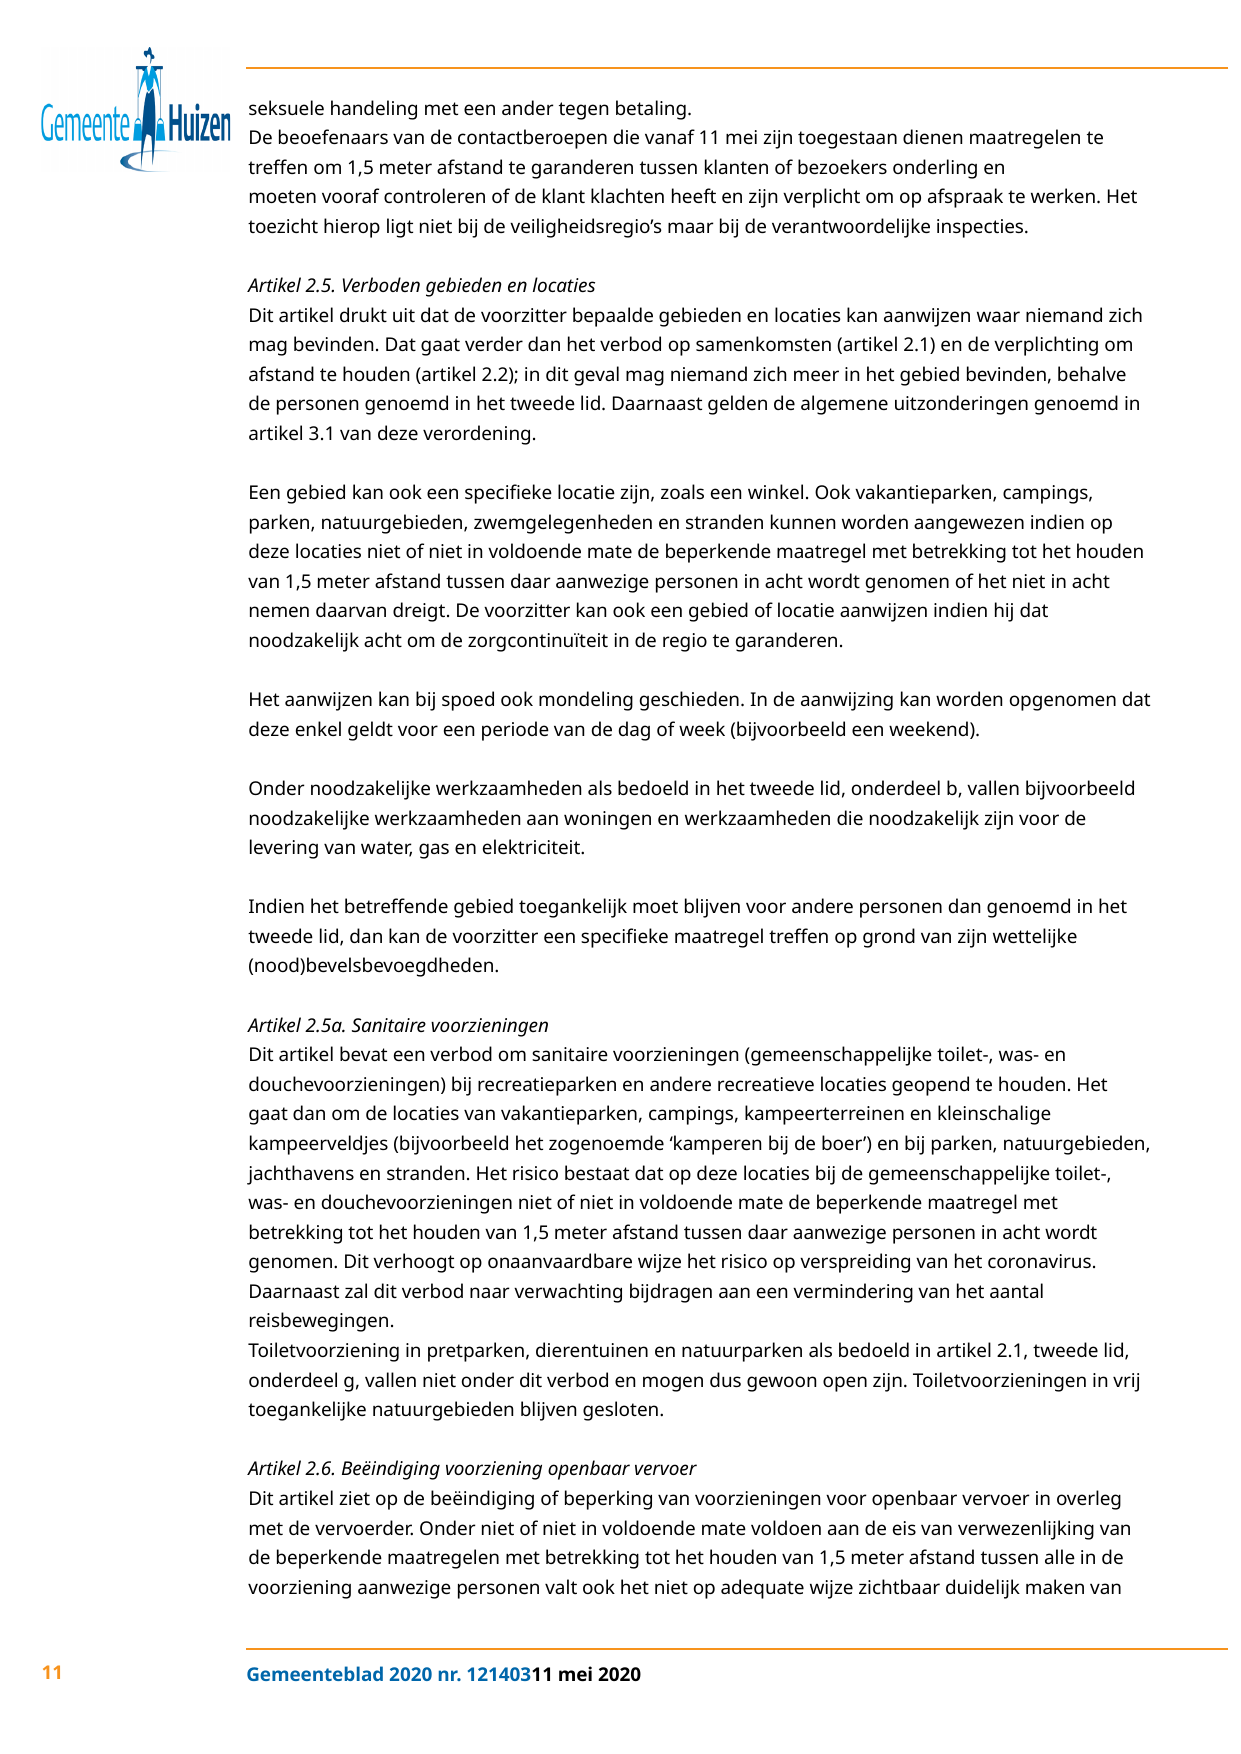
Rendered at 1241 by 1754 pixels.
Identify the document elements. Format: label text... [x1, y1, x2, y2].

text Artikel 2.6. Beëindiging voorziening openbaar vervoer [248, 1456, 1152, 1481]
text Indien het betreffende gebied toegankelijk moet blijven voor andere personen dan genoemd in het tweede lid, dan kan de voorzitter een specifieke maatregel treffen op grond van zijn wettelijke (nood)bevelsbevoegdheden. [248, 893, 1152, 978]
text Een gebied kan ook een specifieke locatie zijn, zoals een winkel. Ook vakantieparken, campings, parken, natuurgebieden, zwemgelegenheden en stranden kunnen worden aangewezen indien op deze locaties niet of niet in voldoende mate de beperkende maatregel met betrekking tot het houden van 1,5 meter afstand tussen daar aanwezige personen in acht wordt genomen of het niet in acht nemen daarvan dreigt. De voorzitter kan ook een gebied of locatie aanwijzen indien hij dat noodzakelijk acht om de zorgcontinuïteit in de regio te garanderen. [248, 479, 1152, 653]
text Dit artikel bevat een verbod om sanitaire voorzieningen (gemeenschappelijke toilet-, was- en douchevoorzieningen) bij recreatieparken en andere recreatieve locaties geopend te houden. Het gaat dan om de locaties van vakantieparken, campings, kampeerterreinen en kleinschalige kampeerveldjes (bijvoorbeeld het zogenoemde ‘kamperen bij de boer’) en bij parken, natuurgebieden, jachthavens en stranden. Het risico bestaat dat op deze locaties bij de gemeenschappelijke toilet-, was- en douchevoorzieningen niet of niet in voldoende mate de beperkende maatregel met betrekking tot het houden van 1,5 meter afstand tussen daar aanwezige personen in acht wordt genomen. Dit verhoogt op onaanvaardbare wijze het risico op verspreiding van het coronavirus. Daarnaast zal dit verbod naar verwachting bijdragen aan een vermindering van het aantal reisbewegingen. [248, 1041, 1152, 1333]
text seksuele handeling met een ander tegen betaling. [248, 95, 1152, 121]
text Het aanwijzen kan bij spoed ook mondeling geschieden. In de aanwijzing kan worden opgenomen dat deze enkel geldt voor een periode van de dag of week (bijvoorbeeld een weekend). [248, 686, 1152, 742]
text moeten vooraf controleren of de klant klachten heeft en zijn verplicht om op afspraak te werken. Het toezicht hierop ligt niet bij de veiligheidsregio’s maar bij de verantwoordelijke inspecties. [248, 183, 1152, 239]
text Dit artikel ziet op de beëindiging of beperking van voorzieningen voor openbaar vervoer in overleg met de vervoerder. Onder niet of niet in voldoende mate voldoen aan de eis van verwezenlijking van de beperkende maatregelen met betrekking tot het houden van 1,5 meter afstand tussen alle in de voorziening aanwezige personen valt ook het niet op adequate wijze zichtbaar duidelijk maken van [248, 1485, 1152, 1600]
picture [41, 47, 231, 172]
text Toiletvoorziening in pretparken, dierentuinen en natuurparken als bedoeld in artikel 2.1, tweede lid, onderdeel g, vallen niet onder dit verbod en mogen dus gewoon open zijn. Toiletvoorzieningen in vrij toegankelijke natuurgebieden blijven gesloten. [248, 1337, 1152, 1422]
text Artikel 2.5a. Sanitaire voorzieningen [248, 1012, 1152, 1038]
text Artikel 2.5. Verboden gebieden en locaties [248, 272, 1152, 298]
text Dit artikel drukt uit dat de voorzitter bepaalde gebieden en locaties kan aanwijzen waar niemand zich mag bevinden. Dat gaat verder dan het verbod op samenkomsten (artikel 2.1) en de verplichting om afstand te houden (artikel 2.2); in dit geval mag niemand zich meer in het gebied bevinden, behalve de personen genoemd in het tweede lid. Daarnaast gelden de algemene uitzonderingen genoemd in artikel 3.1 van deze verordening. [248, 302, 1152, 446]
text Onder noodzakelijke werkzaamheden als bedoeld in het tweede lid, onderdeel b, vallen bijvoorbeeld noodzakelijke werkzaamheden aan woningen en werkzaamheden die noodzakelijk zijn voor de levering van water, gas en elektriciteit. [248, 775, 1152, 860]
text De beoefenaars van de contactberoepen die vanaf 11 mei zijn toegestaan dienen maatregelen te treffen om 1,5 meter afstand te garanderen tussen klanten of bezoekers onderling en [248, 124, 1152, 180]
